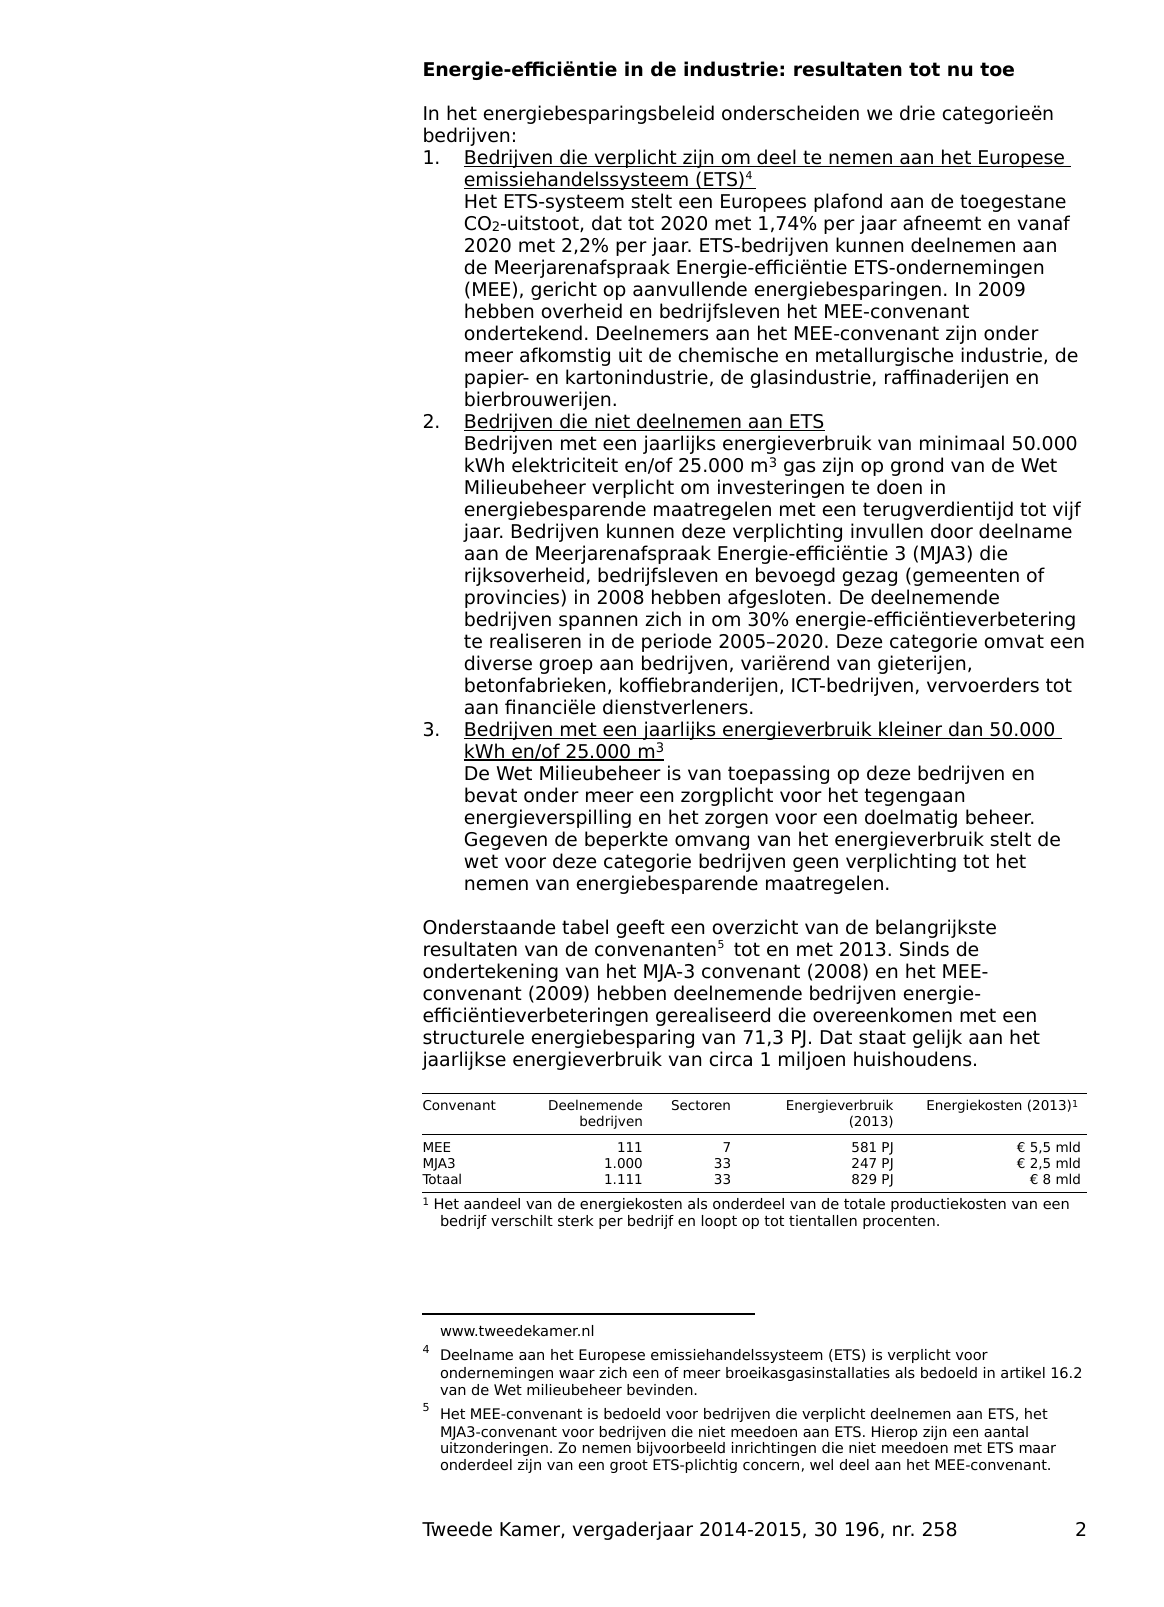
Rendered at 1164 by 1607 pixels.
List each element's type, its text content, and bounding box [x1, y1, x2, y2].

text Het ETS-systeem stelt een Europees plafond aan de toegestane CO2-uitstoot, dat tot 2020 met 1,74% per jaar afneemt en vanaf 2020 met 2,2% per jaar. ETS-bedrijven kunnen deelnemen aan de Meerjarenafspraak Energie-efficiëntie ETS-ondernemingen (MEE), gericht op aanvullende energiebesparingen. In 2009 hebben overheid en bedrijfsleven het MEE-convenant ondertekend. Deelnemers aan het MEE-convenant zijn onder meer afkomstig uit de chemische en metallurgische industrie, de papier- en kartonindustrie, de glasindustrie, raffinaderijen en bierbrouwerijen. [464, 191, 1087, 411]
table_cell 247 PJ [737, 1156, 899, 1171]
table_cell 1 Het aandeel van de energiekosten als onderdeel van de totale productiekosten van een bedrijf verschilt sterk per bedrijf en loopt op tot tientallen procenten. [422, 1193, 1087, 1229]
table_cell MJA3 [422, 1156, 523, 1171]
table_header Convenant [422, 1094, 523, 1134]
text De Wet Milieubeheer is van toepassing op deze bedrijven en bevat onder meer een zorgplicht voor het tegengaan energieverspilling en het zorgen voor een doelmatig beheer. Gegeven de beperkte omvang van het energieverbruik stelt de wet voor deze categorie bedrijven geen verplichting tot het nemen van energiebesparende maatregelen. [464, 763, 1087, 894]
text Deelname aan het Europese emissiehandelssysteem (ETS) is verplicht voor ondernemingen waar zich een of meer broeikasgasinstallaties als bedoeld in artikel 16.2 van de Wet milieubeheer bevinden. [422, 1343, 1087, 1399]
table_cell 7 [649, 1135, 737, 1156]
table_cell Totaal [422, 1171, 523, 1192]
table_cell € 2,5 mld [899, 1156, 1087, 1171]
text 1. Bedrijven die verplicht zijn om deel te nemen aan het Europese emissiehandelssysteem (ETS) [422, 147, 1087, 191]
table_cell 33 [649, 1156, 737, 1171]
table_cell MEE [422, 1135, 523, 1156]
text 3. Bedrijven met een jaarlijks energieverbruik kleiner dan 50.000 kWh en/of 25.000 m3 [422, 719, 1087, 763]
table_header Energiekosten (2013)1 [899, 1094, 1087, 1134]
text Het MEE-convenant is bedoeld voor bedrijven die verplicht deelnemen aan ETS, het MJA3-convenant voor bedrijven die niet meedoen aan ETS. Hierop zijn een aantal uitzonderingen. Zo nemen bijvoorbeeld inrichtingen die niet meedoen met ETS maar onderdeel zijn van een groot ETS-plichtig concern, wel deel aan het MEE-convenant. [422, 1402, 1087, 1474]
table_cell 111 [523, 1135, 648, 1156]
subtitle Energie-efficiëntie in de industrie: resultaten tot nu toe [422, 59, 1087, 81]
table_cell 1.111 [523, 1171, 648, 1192]
table_cell € 8 mld [899, 1171, 1087, 1192]
table_header Deelnemende bedrijven [523, 1094, 648, 1134]
table_cell € 5,5 mld [899, 1135, 1087, 1156]
table_cell 33 [649, 1171, 737, 1192]
table_cell 829 PJ [737, 1171, 899, 1192]
text Bedrijven met een jaarlijks energieverbruik van minimaal 50.000 kWh elektriciteit en/of 25.000 m3 gas zijn op grond van de Wet Milieubeheer verplicht om investeringen te doen in energiebesparende maatregelen met een terugverdientijd tot vijf jaar. Bedrijven kunnen deze verplichting invullen door deelname aan de Meerjarenafspraak Energie-efficiëntie 3 (MJA3) die rijksoverheid, bedrijfsleven en bevoegd gezag (gemeenten of provincies) in 2008 hebben afgesloten. De deelnemende bedrijven spannen zich in om 30% energie-efficiëntieverbetering te realiseren in de periode 2005–2020. Deze categorie omvat een diverse groep aan bedrijven, variërend van gieterijen, betonfabrieken, koffiebranderijen, ICT-bedrijven, vervoerders tot aan financiële dienstverleners. [464, 433, 1087, 719]
text 2. Bedrijven die niet deelnemen aan ETS [422, 411, 1087, 433]
table_header Energieverbruik (2013) [737, 1094, 899, 1134]
text www.tweedekamer.nl [422, 1323, 1087, 1340]
table_header Sectoren [649, 1094, 737, 1134]
text Onderstaande tabel geeft een overzicht van de belangrijkste resultaten van de convenanten tot en met 2013. Sinds de ondertekening van het MJA-3 convenant (2008) en het MEE-convenant (2009) hebben deelnemende bedrijven energie-efficiëntieverbeteringen gerealiseerd die overeenkomen met een structurele energiebesparing van 71,3 PJ. Dat staat gelijk aan het jaarlijkse energieverbruik van circa 1 miljoen huishoudens. [422, 917, 1087, 1071]
table_cell 1.000 [523, 1156, 648, 1171]
text In het energiebesparingsbeleid onderscheiden we drie categorieën bedrijven: [422, 103, 1087, 147]
table_cell 581 PJ [737, 1135, 899, 1156]
